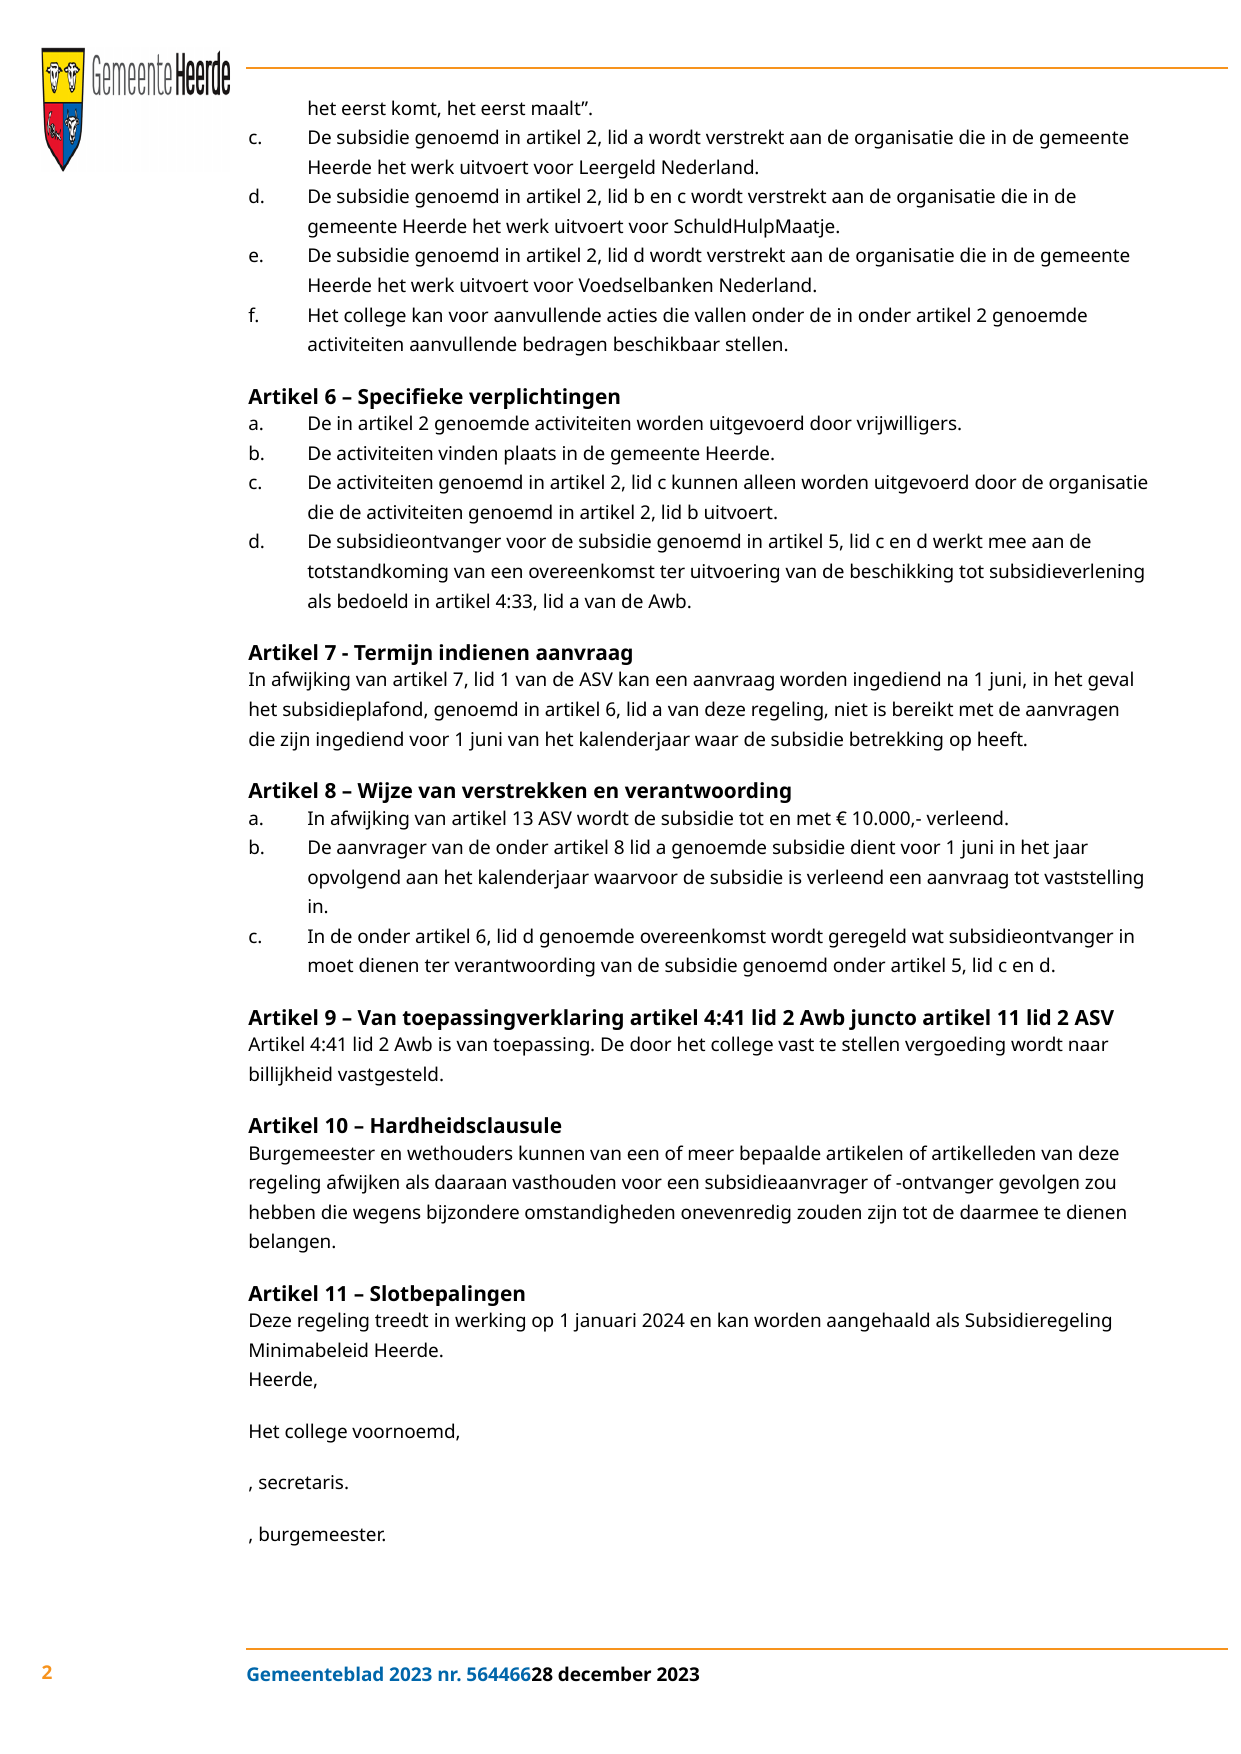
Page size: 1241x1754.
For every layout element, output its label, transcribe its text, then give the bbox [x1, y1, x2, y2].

text Artikel 9 – Van toepassingverklaring artikel 4:41 lid 2 Awb juncto artikel 11 lid 2 ASV [248, 1003, 1152, 1031]
text Burgemeester en wethouders kunnen van een of meer bepaalde artikelen of artikelleden van deze regeling afwijken als daaraan vasthouden voor een subsidieaanvrager of -ontvanger gevolgen zou hebben die wegens bijzondere omstandigheden onevenredig zouden zijn tot de daarmee te dienen belangen. [248, 1140, 1152, 1254]
list De subsidie genoemd in artikel 2, lid b en c wordt verstrekt aan de organisatie die in de gemeente Heerde het werk uitvoert voor SchuldHulpMaatje. [248, 183, 1152, 239]
picture [41, 47, 231, 172]
list De activiteiten vinden plaats in de gemeente Heerde. [248, 440, 1152, 466]
list het eerst komt, het eerst maalt”. [248, 95, 1152, 121]
text In afwijking van artikel 7, lid 1 van de ASV kan een aanvraag worden ingediend na 1 juni, in het geval het subsidieplafond, genoemd in artikel 6, lid a van deze regeling, niet is bereikt met de aanvragen die zijn ingediend voor 1 juni van het kalenderjaar waar de subsidie betrekking op heeft. [248, 667, 1152, 752]
text Deze regeling treedt in werking op 1 januari 2024 en kan worden aangehaald als Subsidieregeling Minimabeleid Heerde. [248, 1307, 1152, 1363]
list De in artikel 2 genoemde activiteiten worden uitgevoerd door vrijwilligers. [248, 410, 1152, 436]
list In de onder artikel 6, lid d genoemde overeenkomst wordt geregeld wat subsidieontvanger in moet dienen ter verantwoording van de subsidie genoemd onder artikel 5, lid c en d. [248, 923, 1152, 978]
text Artikel 4:41 lid 2 Awb is van toepassing. De door het college vast te stellen vergoeding wordt naar billijkheid vastgesteld. [248, 1031, 1152, 1087]
text Artikel 11 – Slotbepalingen [248, 1279, 1152, 1307]
text Artikel 6 – Specifieke verplichtingen [248, 382, 1152, 410]
text Heerde, [248, 1367, 1152, 1392]
text , burgemeester. [248, 1521, 1152, 1547]
list De subsidieontvanger voor de subsidie genoemd in artikel 5, lid c en d werkt mee aan de totstandkoming van een overeenkomst ter uitvoering van de beschikking tot subsidieverlening als bedoeld in artikel 4:33, lid a van de Awb. [248, 529, 1152, 613]
text Het college voornoemd, [248, 1418, 1152, 1444]
list Het college kan voor aanvullende acties die vallen onder de in onder artikel 2 genoemde activiteiten aanvullende bedragen beschikbaar stellen. [248, 302, 1152, 357]
list De aanvrager van de onder artikel 8 lid a genoemde subsidie dient voor 1 juni in het jaar opvolgend aan het kalenderjaar waarvoor de subsidie is verleend een aanvraag tot vaststelling in. [248, 834, 1152, 919]
text Artikel 7 - Termijn indienen aanvraag [248, 638, 1152, 667]
list De subsidie genoemd in artikel 2, lid d wordt verstrekt aan de organisatie die in de gemeente Heerde het werk uitvoert voor Voedselbanken Nederland. [248, 243, 1152, 298]
list In afwijking van artikel 13 ASV wordt de subsidie tot en met € 10.000,- verleend. [248, 805, 1152, 830]
text , secretaris. [248, 1469, 1152, 1495]
text Artikel 10 – Hardheidsclausule [248, 1111, 1152, 1140]
list De activiteiten genoemd in artikel 2, lid c kunnen alleen worden uitgevoerd door de organisatie die de activiteiten genoemd in artikel 2, lid b uitvoert. [248, 469, 1152, 525]
text Artikel 8 – Wijze van verstrekken en verantwoording [248, 776, 1152, 805]
list De subsidie genoemd in artikel 2, lid a wordt verstrekt aan de organisatie die in de gemeente Heerde het werk uitvoert voor Leergeld Nederland. [248, 124, 1152, 180]
